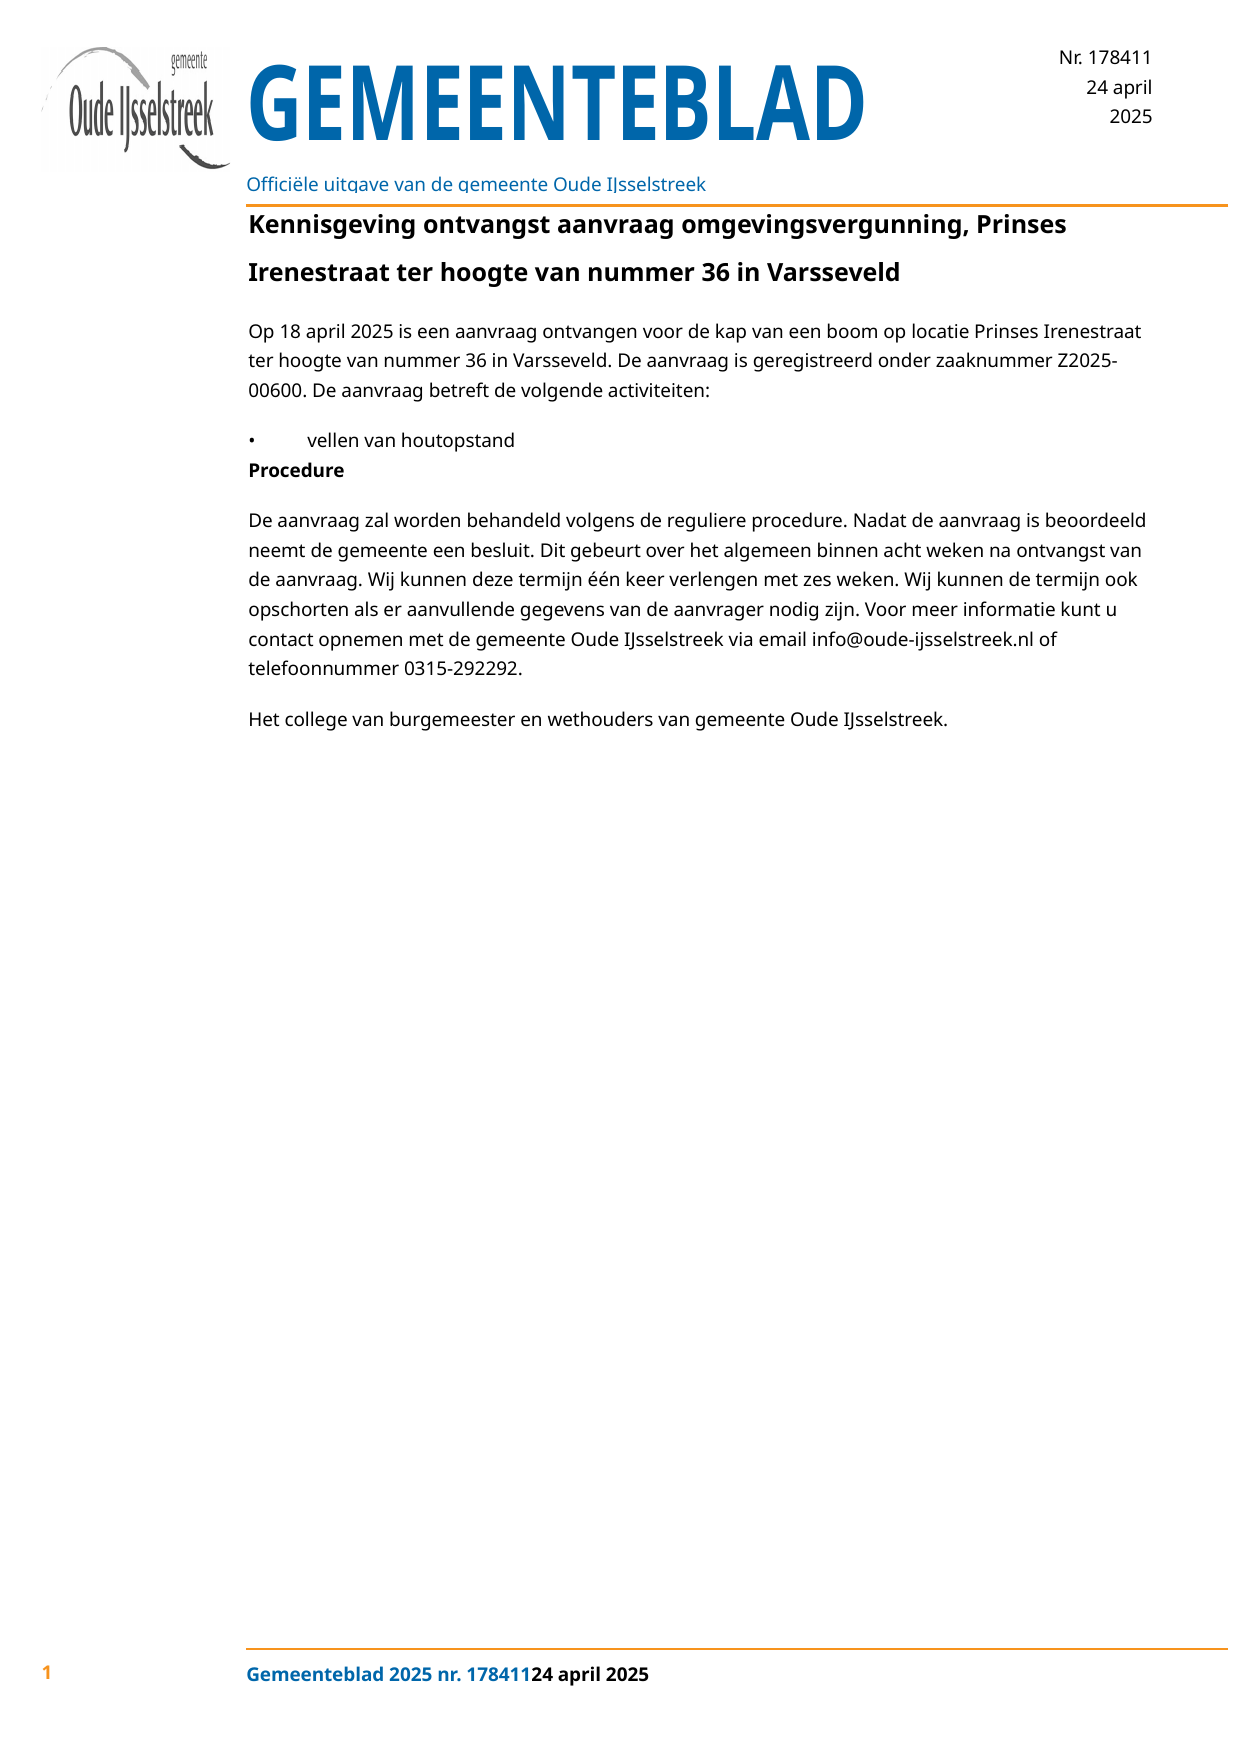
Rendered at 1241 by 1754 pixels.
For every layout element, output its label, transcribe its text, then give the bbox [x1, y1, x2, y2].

text Op 18 april 2025 is een aanvraag ontvangen voor de kap van een boom op locatie Prinses Irenestraat ter hoogte van nummer 36 in Varsseveld. De aanvraag is geregistreerd onder zaaknummer Z2025-00600. De aanvraag betreft de volgende activiteiten: [248, 318, 1152, 403]
text Kennisgeving ontvangst aanvraag omgevingsvergunning, Prinses Irenestraat ter hoogte van nummer 36 in Varsseveld [248, 207, 1152, 288]
list vellen van houtopstand [248, 427, 1152, 453]
text Procedure [248, 457, 1152, 483]
text Het college van burgemeester en wethouders van gemeente Oude IJsselstreek. [248, 706, 1152, 732]
picture [41, 47, 231, 172]
text De aanvraag zal worden behandeld volgens de reguliere procedure. Nadat de aanvraag is beoordeeld neemt de gemeente een besluit. Dit gebeurt over het algemeen binnen acht weken na ontvangst van de aanvraag. Wij kunnen deze termijn één keer verlengen met zes weken. Wij kunnen de termijn ook opschorten als er aanvullende gegevens van de aanvrager nodig zijn. Voor meer informatie kunt u contact opnemen met de gemeente Oude IJsselstreek via email info@oude-ijsselstreek.nl of telefoonnummer 0315-292292. [248, 507, 1152, 681]
